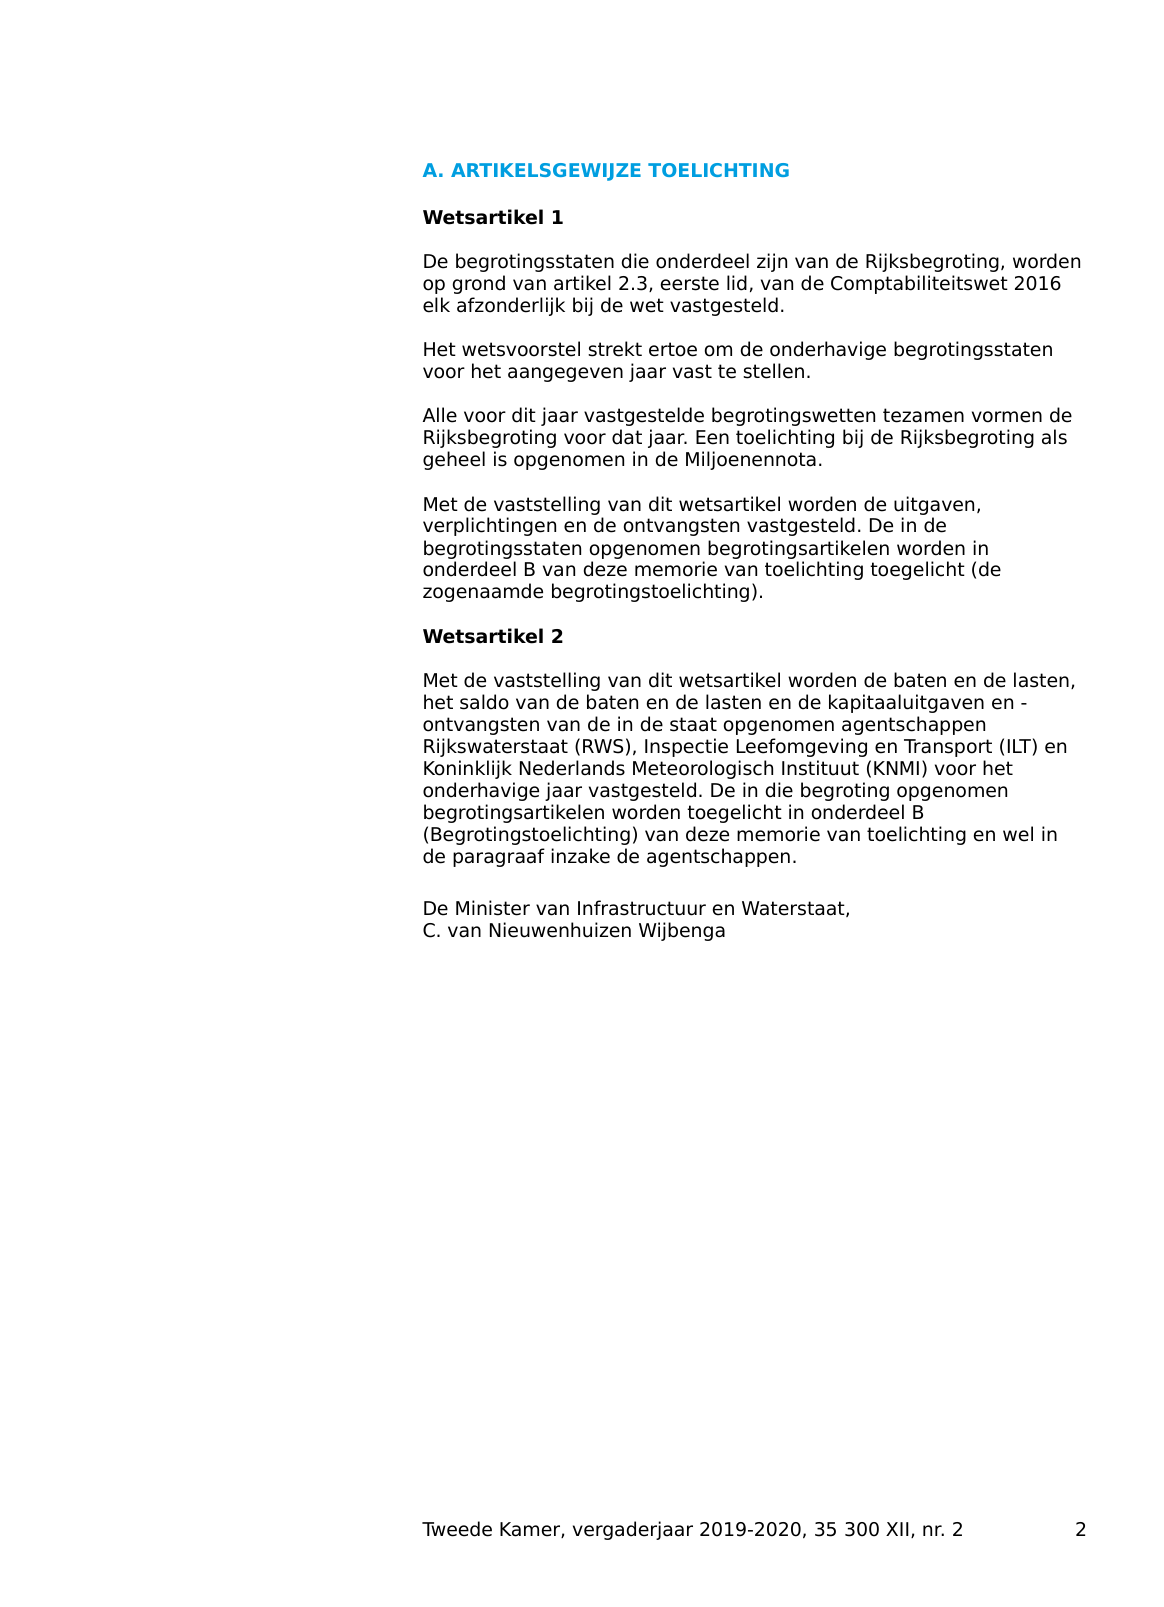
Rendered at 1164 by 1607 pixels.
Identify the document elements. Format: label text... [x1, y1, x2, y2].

subtitle Wetsartikel 1 [422, 207, 1087, 229]
text De begrotingsstaten die onderdeel zijn van de Rijksbegroting, worden op grond van artikel 2.3, eerste lid, van de Comptabiliteitswet 2016 elk afzonderlijk bij de wet vastgesteld. [422, 251, 1087, 317]
text Het wetsvoorstel strekt ertoe om de onderhavige begrotingsstaten voor het aangegeven jaar vast te stellen. [422, 339, 1087, 383]
text Met de vaststelling van dit wetsartikel worden de uitgaven, verplichtingen en de ontvangsten vastgesteld. De in de begrotingsstaten opgenomen begrotingsartikelen worden in onderdeel B van deze memorie van toelichting toegelicht (de zogenaamde begrotingstoelichting). [422, 493, 1087, 603]
text De Minister van Infrastructuur en Waterstaat, C. van Nieuwenhuizen Wijbenga [422, 897, 1087, 941]
subtitle A. ARTIKELSGEWIJZE TOELICHTING [422, 160, 1087, 182]
subtitle Wetsartikel 2 [422, 626, 1087, 647]
text Met de vaststelling van dit wetsartikel worden de baten en de lasten, het saldo van de baten en de lasten en de kapitaaluitgaven en -ontvangsten van de in de staat opgenomen agentschappen Rijkswaterstaat (RWS), Inspectie Leefomgeving en Transport (ILT) en Koninklijk Nederlands Meteorologisch Instituut (KNMI) voor het onderhavige jaar vastgesteld. De in die begroting opgenomen begrotingsartikelen worden toegelicht in onderdeel B (Begrotingstoelichting) van deze memorie van toelichting en wel in de paragraaf inzake de agentschappen. [422, 670, 1087, 867]
text Alle voor dit jaar vastgestelde begrotingswetten tezamen vormen de Rijksbegroting voor dat jaar. Een toelichting bij de Rijksbegroting als geheel is opgenomen in de Miljoenennota. [422, 405, 1087, 471]
